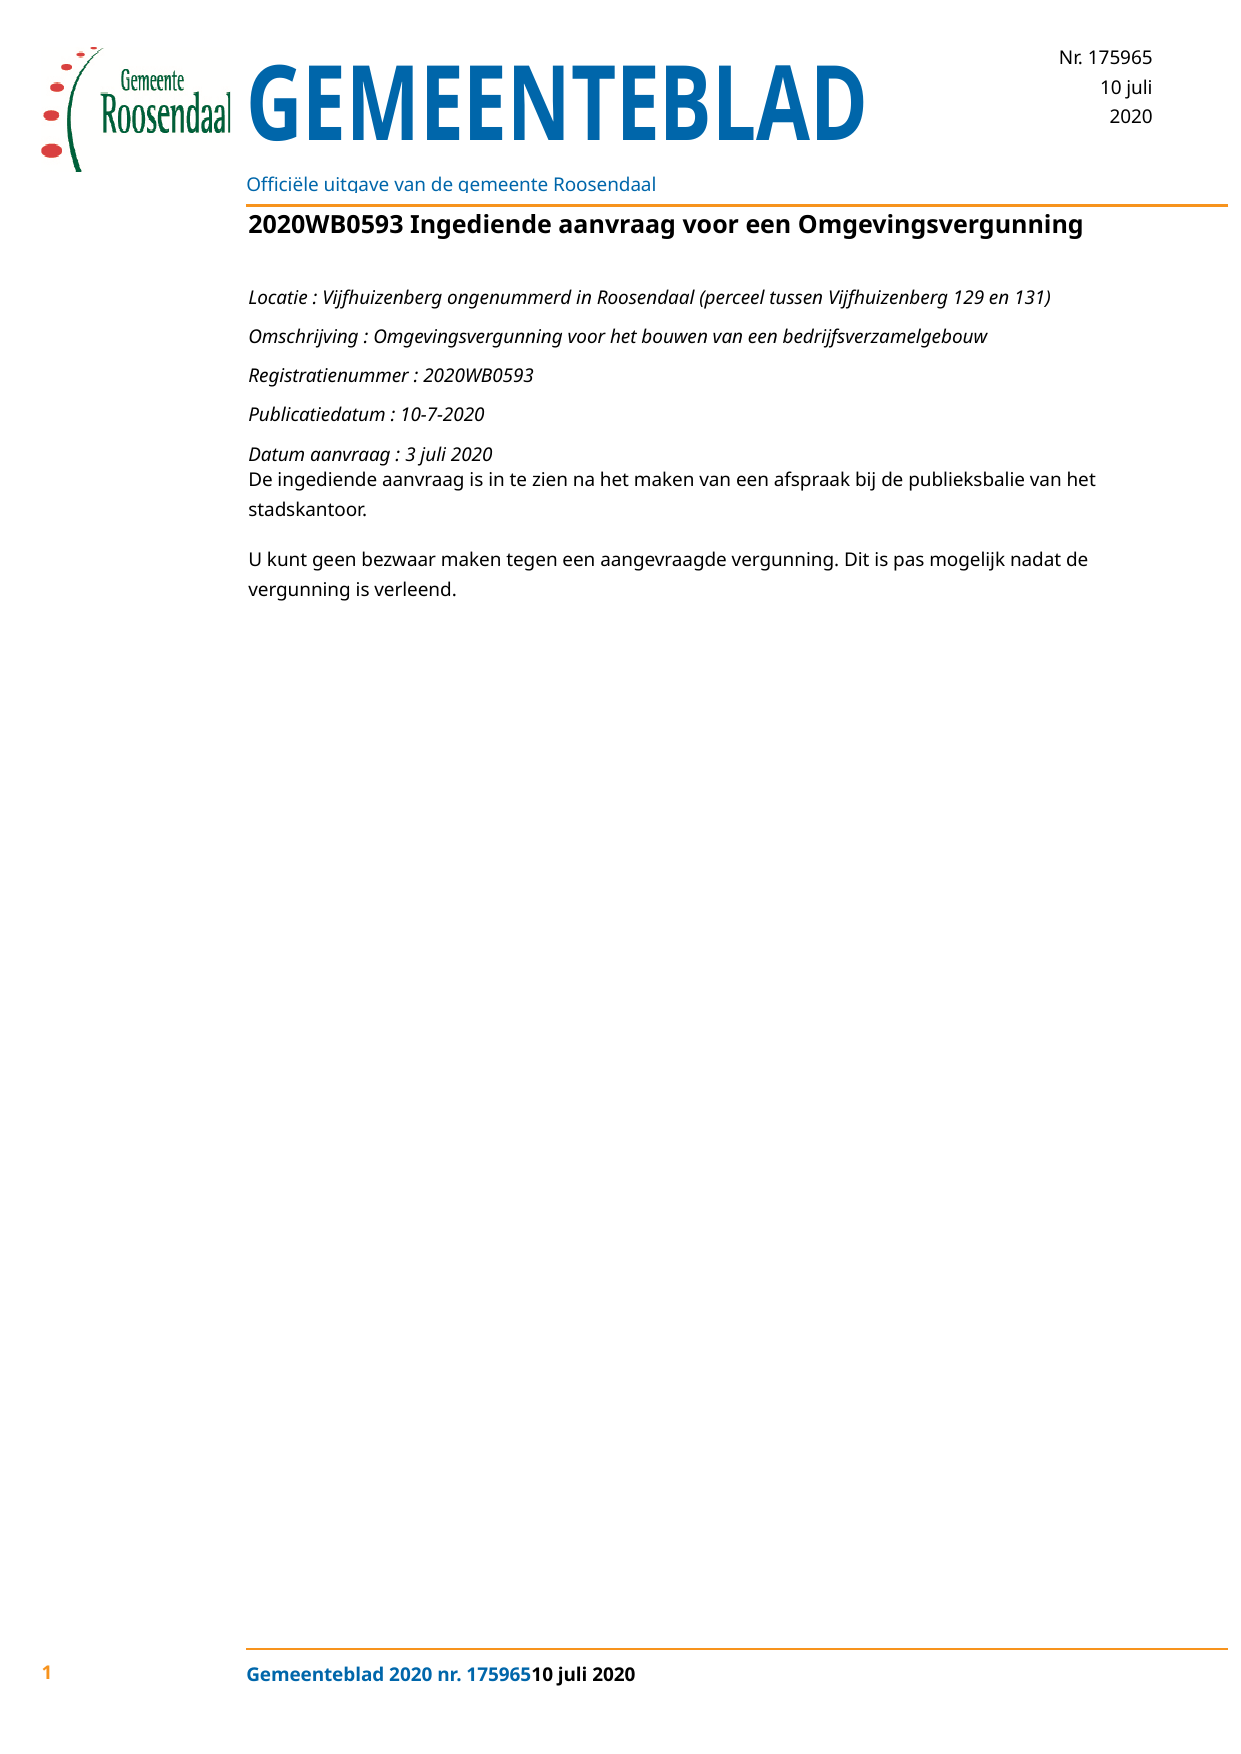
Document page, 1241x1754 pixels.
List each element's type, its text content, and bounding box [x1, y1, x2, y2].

picture [41, 47, 231, 172]
text Omschrijving : Omgevingsvergunning voor het bouwen van een bedrijfsverzamelgebouw [248, 323, 1152, 349]
text De ingediende aanvraag is in te zien na het maken van een afspraak bij de publieksbalie van het stadskantoor. [248, 467, 1152, 522]
text Registratienummer : 2020WB0593 [248, 362, 1152, 388]
text Publicatiedatum : 10-7-2020 [248, 402, 1152, 427]
text Datum aanvraag : 3 juli 2020 [248, 441, 1152, 467]
text U kunt geen bezwaar maken tegen een aangevraagde vergunning. Dit is pas mogelijk nadat de vergunning is verleend. [248, 547, 1152, 602]
text Locatie : Vijfhuizenberg ongenummerd in Roosendaal (perceel tussen Vijfhuizenberg 129 en 131) [248, 284, 1152, 309]
text 2020WB0593 Ingediende aanvraag voor een Omgevingsvergunning [248, 207, 1152, 241]
